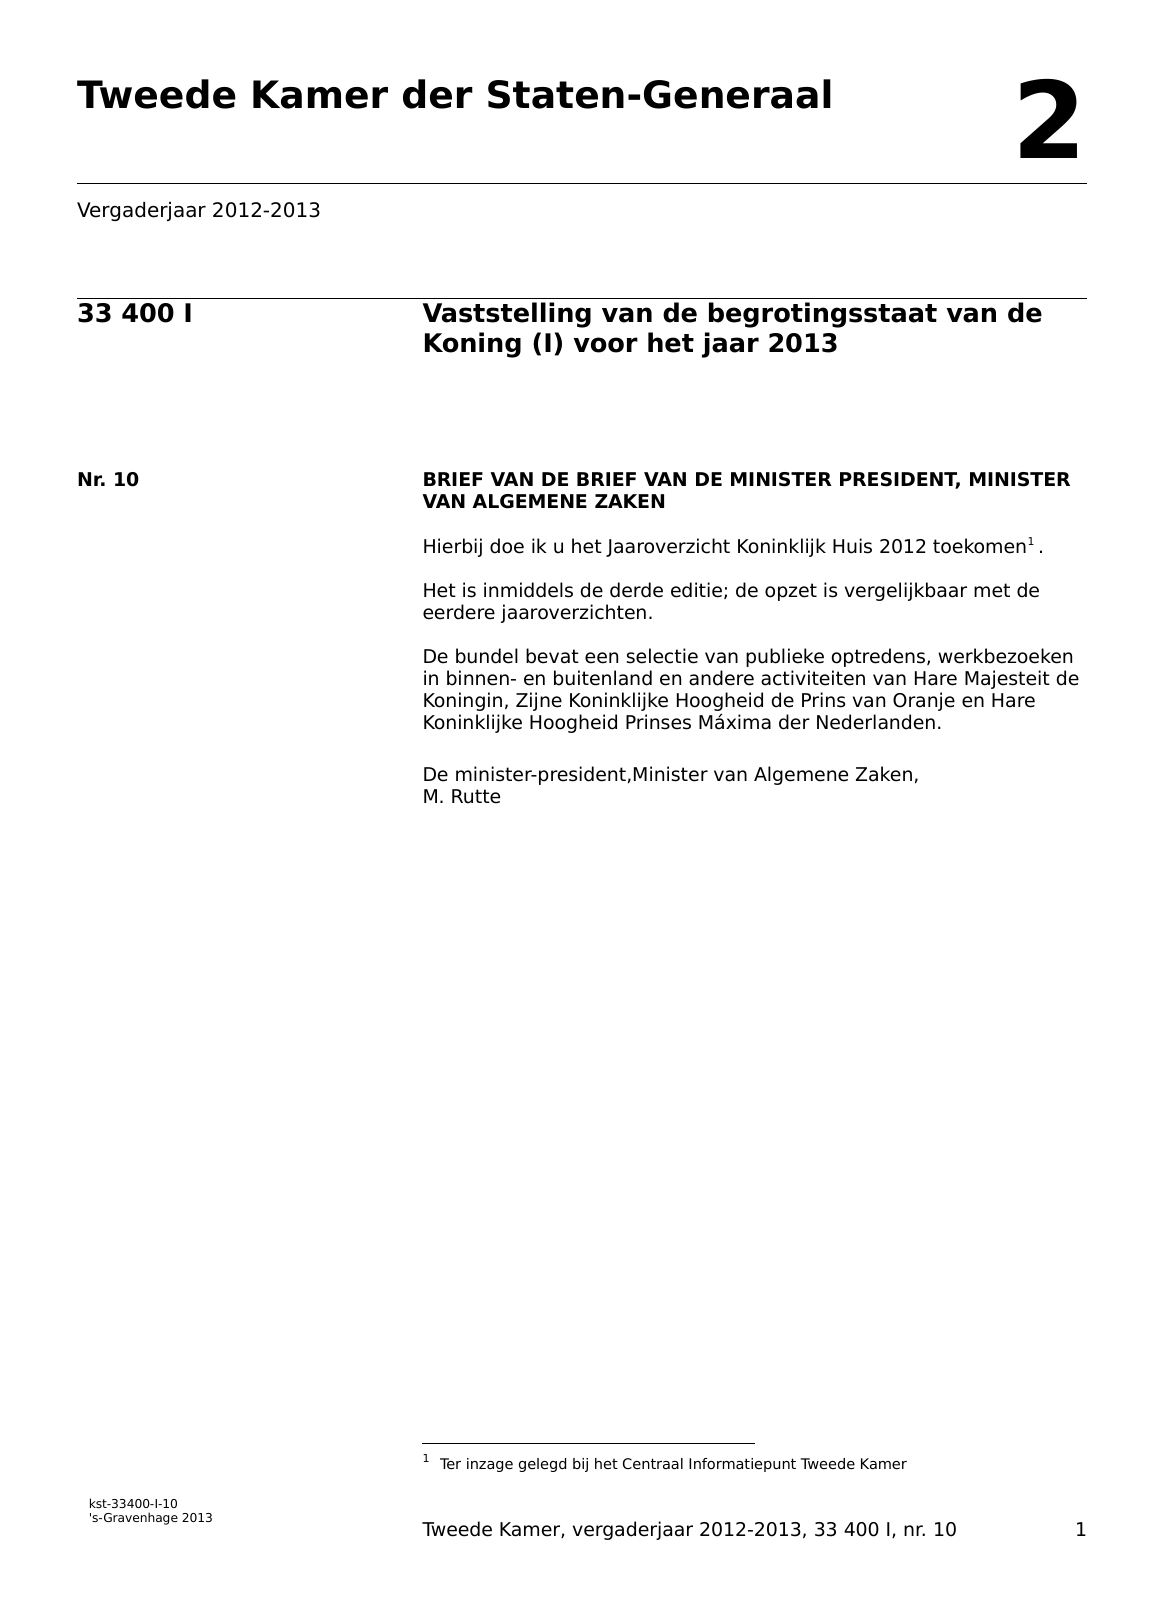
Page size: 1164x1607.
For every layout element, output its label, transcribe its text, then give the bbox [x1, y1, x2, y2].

text De bundel bevat een selectie van publieke optredens, werkbezoeken in binnen- en buitenland en andere activiteiten van Hare Majesteit de Koningin, Zijne Koninklijke Hoogheid de Prins van Oranje en Hare Koninklijke Hoogheid Prinses Máxima der Nederlanden. [422, 646, 1087, 734]
text Hierbij doe ik u het Jaaroverzicht Koninklijk Huis 2012 toekomen. [422, 536, 1087, 557]
text kst-33400-I-10 [88, 1497, 323, 1511]
text De minister-president,Minister van Algemene Zaken, M. Rutte [422, 764, 1087, 808]
text Ter inzage gelegd bij het Centraal Informatiepunt Tweede Kamer [422, 1452, 1087, 1474]
table_header Tweede Kamer der Staten-Generaal [77, 59, 886, 183]
text Het is inmiddels de derde editie; de opzet is vergelijkbaar met de eerdere jaaroverzichten. [422, 580, 1087, 624]
subtitle Nr. 10 BRIEF VAN DE BRIEF VAN DE MINISTER PRESIDENT, MINISTER VAN ALGEMENE ZAKEN [77, 469, 1087, 513]
table_header 2 [886, 59, 1087, 183]
text 's-Gravenhage 2013 [88, 1511, 323, 1525]
subtitle 33 400 I Vaststelling van de begrotingsstaat van de Koning (I) voor het jaar 2013 [77, 299, 1087, 358]
table_cell Vergaderjaar 2012-2013 [77, 184, 1087, 298]
